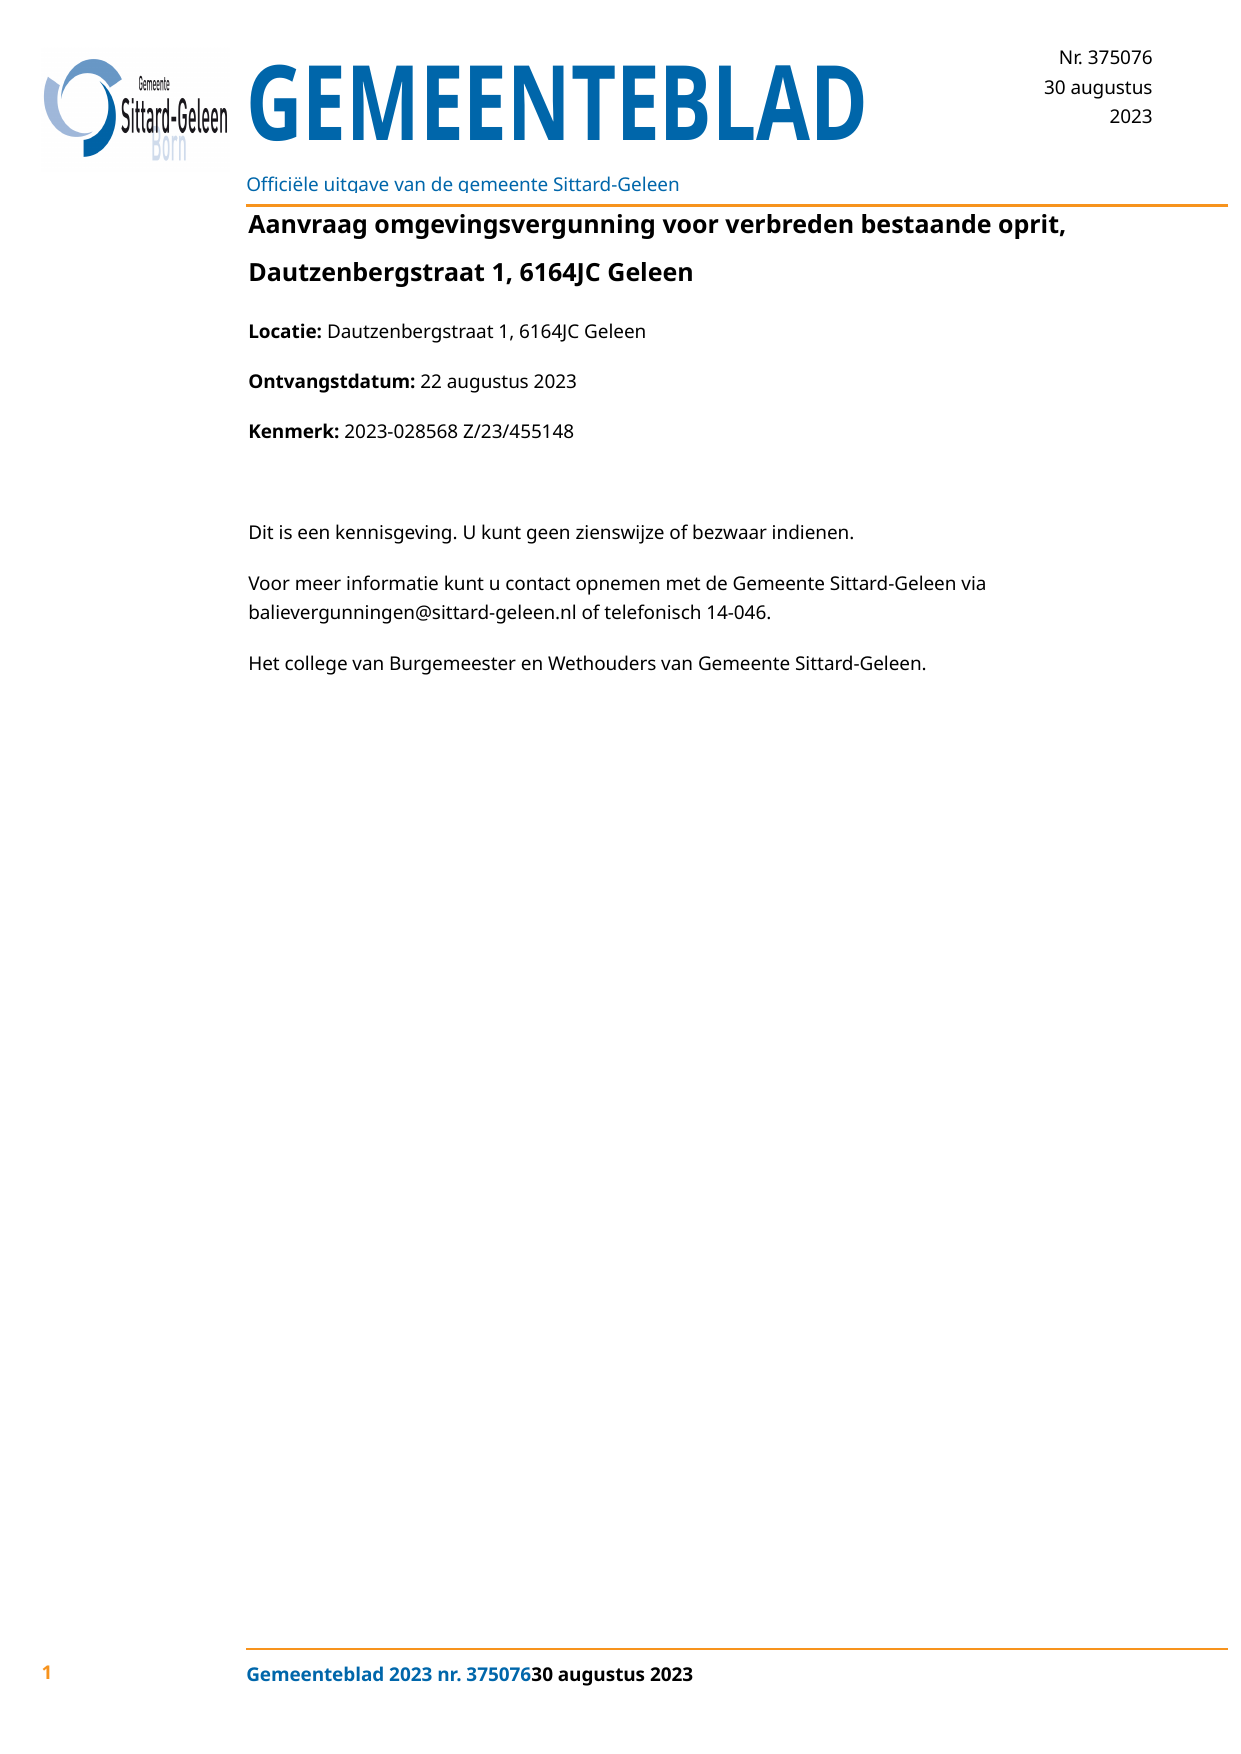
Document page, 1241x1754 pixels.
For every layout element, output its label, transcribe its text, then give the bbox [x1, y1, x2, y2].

text Ontvangstdatum: 22 augustus 2023 [248, 368, 1152, 394]
text Dit is een kennisgeving. U kunt geen zienswijze of bezwaar indienen. [248, 519, 1152, 545]
text Aanvraag omgevingsvergunning voor verbreden bestaande oprit, Dautzenbergstraat 1, 6164JC Geleen [248, 207, 1152, 288]
text Kenmerk: 2023-028568 Z/23/455148 [248, 419, 1152, 444]
text Het college van Burgemeester en Wethouders van Gemeente Sittard-Geleen. [248, 650, 1152, 676]
text Locatie: Dautzenbergstraat 1, 6164JC Geleen [248, 318, 1152, 344]
text Voor meer informatie kunt u contact opnemen met de Gemeente Sittard-Geleen via balievergunningen@sittard-geleen.nl of telefonisch 14-046. [248, 570, 1152, 625]
picture [41, 47, 231, 172]
